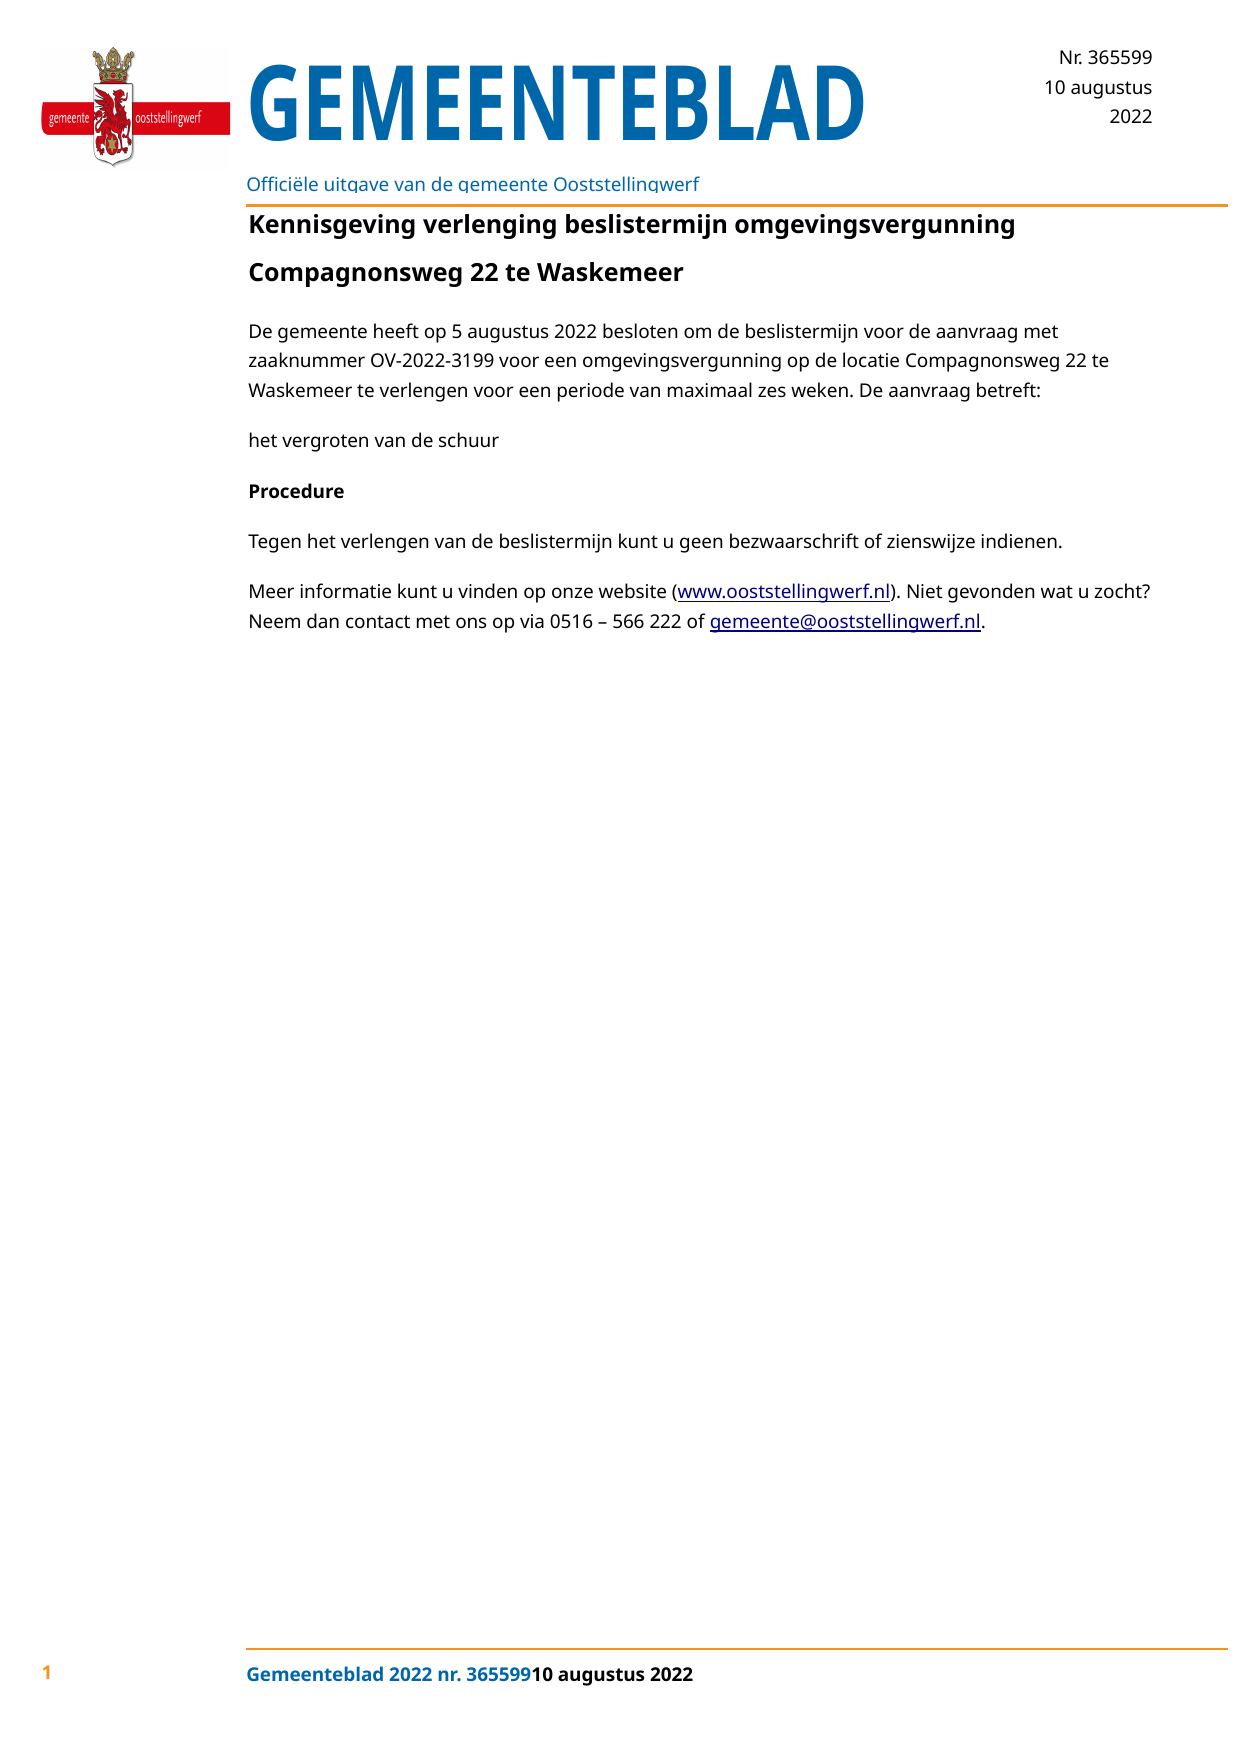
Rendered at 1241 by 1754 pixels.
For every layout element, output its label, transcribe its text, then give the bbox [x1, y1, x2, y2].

picture [41, 47, 231, 172]
text het vergroten van de schuur [248, 427, 1152, 453]
text Meer informatie kunt u vinden op onze website (www.ooststellingwerf.nl). Niet gevonden wat u zocht? Neem dan contact met ons op via 0516 – 566 222 of gemeente@ooststellingwerf.nl. [248, 579, 1152, 634]
text De gemeente heeft op 5 augustus 2022 besloten om de beslistermijn voor de aanvraag met zaaknummer OV-2022-3199 voor een omgevingsvergunning op de locatie Compagnonsweg 22 te Waskemeer te verlengen voor een periode van maximaal zes weken. De aanvraag betreft: [248, 318, 1152, 403]
text Tegen het verlengen van de beslistermijn kunt u geen bezwaarschrift of zienswijze indienen. [248, 528, 1152, 554]
text Kennisgeving verlenging beslistermijn omgevingsvergunning Compagnonsweg 22 te Waskemeer [248, 207, 1152, 288]
text Procedure [248, 478, 1152, 504]
